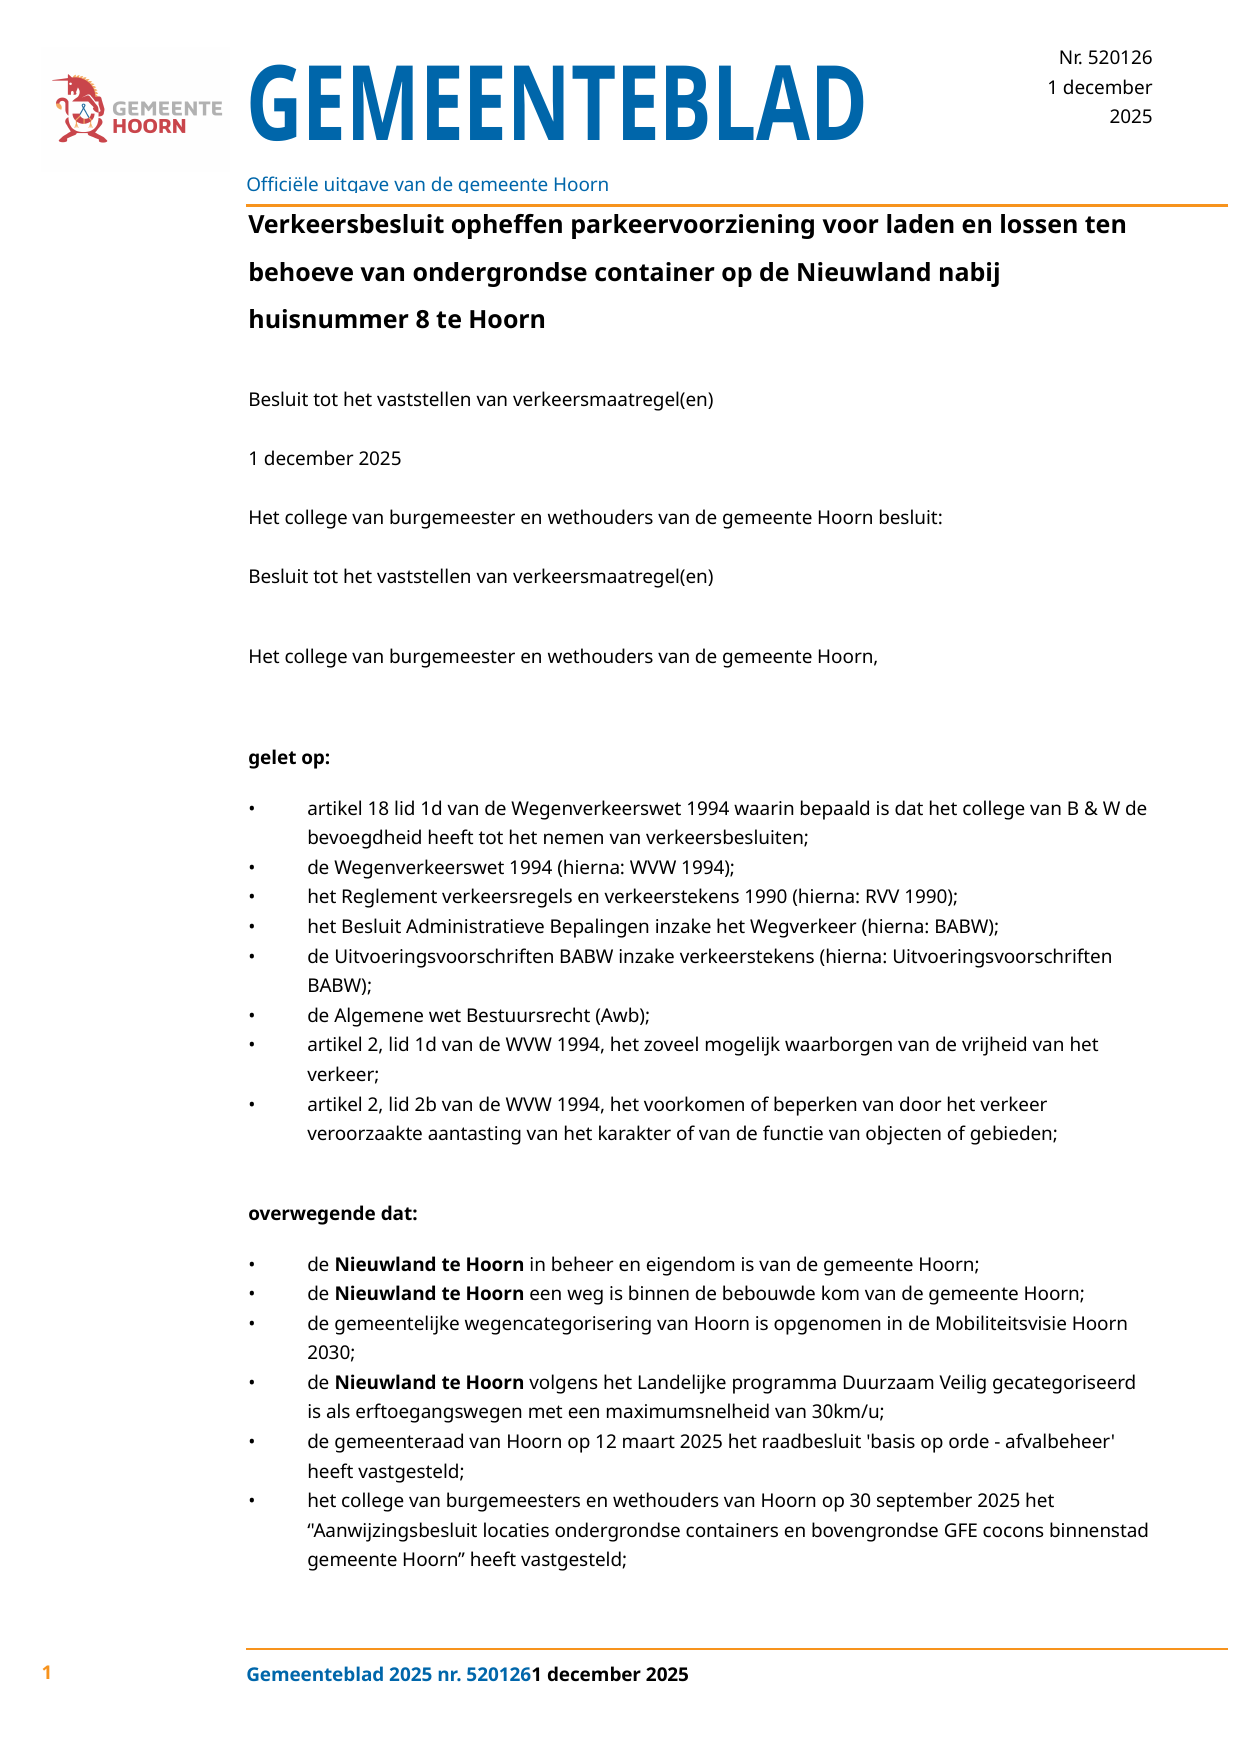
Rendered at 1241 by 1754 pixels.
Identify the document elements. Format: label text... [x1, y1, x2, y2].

list artikel 18 lid 1d van de Wegenverkeerswet 1994 waarin bepaald is dat het college van B & W de bevoegdheid heeft tot het nemen van verkeersbesluiten; [248, 795, 1152, 850]
list het Reglement verkeersregels en verkeerstekens 1990 (hierna: RVV 1990); [248, 884, 1152, 909]
list artikel 2, lid 1d van de WVW 1994, het zoveel mogelijk waarborgen van de vrijheid van het verkeer; [248, 1032, 1152, 1087]
list de Uitvoeringsvoorschriften BABW inzake verkeerstekens (hierna: Uitvoeringsvoorschriften BABW); [248, 943, 1152, 998]
picture [41, 47, 231, 172]
list de Nieuwland te Hoorn volgens het Landelijke programma Duurzaam Veilig gecategoriseerd is als erftoegangswegen met een maximumsnelheid van 30km/u; [248, 1369, 1152, 1424]
text Besluit tot het vaststellen van verkeersmaatregel(en) [248, 564, 1152, 589]
text 1 december 2025 [248, 445, 1152, 471]
list de gemeentelijke wegencategorisering van Hoorn is opgenomen in de Mobiliteitsvisie Hoorn 2030; [248, 1310, 1152, 1365]
list het Besluit Administratieve Bepalingen inzake het Wegverkeer (hierna: BABW); [248, 913, 1152, 939]
list de Nieuwland te Hoorn een weg is binnen de bebouwde kom van de gemeente Hoorn; [248, 1280, 1152, 1306]
list de Wegenverkeerswet 1994 (hierna: WVW 1994); [248, 854, 1152, 880]
list de Algemene wet Bestuursrecht (Awb); [248, 1002, 1152, 1028]
list het college van burgemeesters en wethouders van Hoorn op 30 september 2025 het ‘'Aanwijzingsbesluit locaties ondergrondse containers en bovengrondse GFE cocons binnenstad gemeente Hoorn” heeft vastgesteld; [248, 1487, 1152, 1572]
text overwegende dat: [248, 1200, 1152, 1226]
text Het college van burgemeester en wethouders van de gemeente Hoorn, [248, 644, 1152, 669]
list de Nieuwland te Hoorn in beheer en eigendom is van de gemeente Hoorn; [248, 1251, 1152, 1277]
list de gemeenteraad van Hoorn op 12 maart 2025 het raadbesluit 'basis op orde - afvalbeheer' heeft vastgesteld; [248, 1428, 1152, 1484]
text Verkeersbesluit opheffen parkeervoorziening voor laden en lossen ten behoeve van ondergrondse container op de Nieuwland nabij huisnummer 8 te Hoorn [248, 207, 1152, 336]
text Het college van burgemeester en wethouders van de gemeente Hoorn besluit: [248, 504, 1152, 530]
list artikel 2, lid 2b van de WVW 1994, het voorkomen of beperken van door het verkeer veroorzaakte aantasting van het karakter of van de functie van objecten of gebieden; [248, 1091, 1152, 1146]
text gelet op: [248, 744, 1152, 770]
text Besluit tot het vaststellen van verkeersmaatregel(en) [248, 386, 1152, 412]
